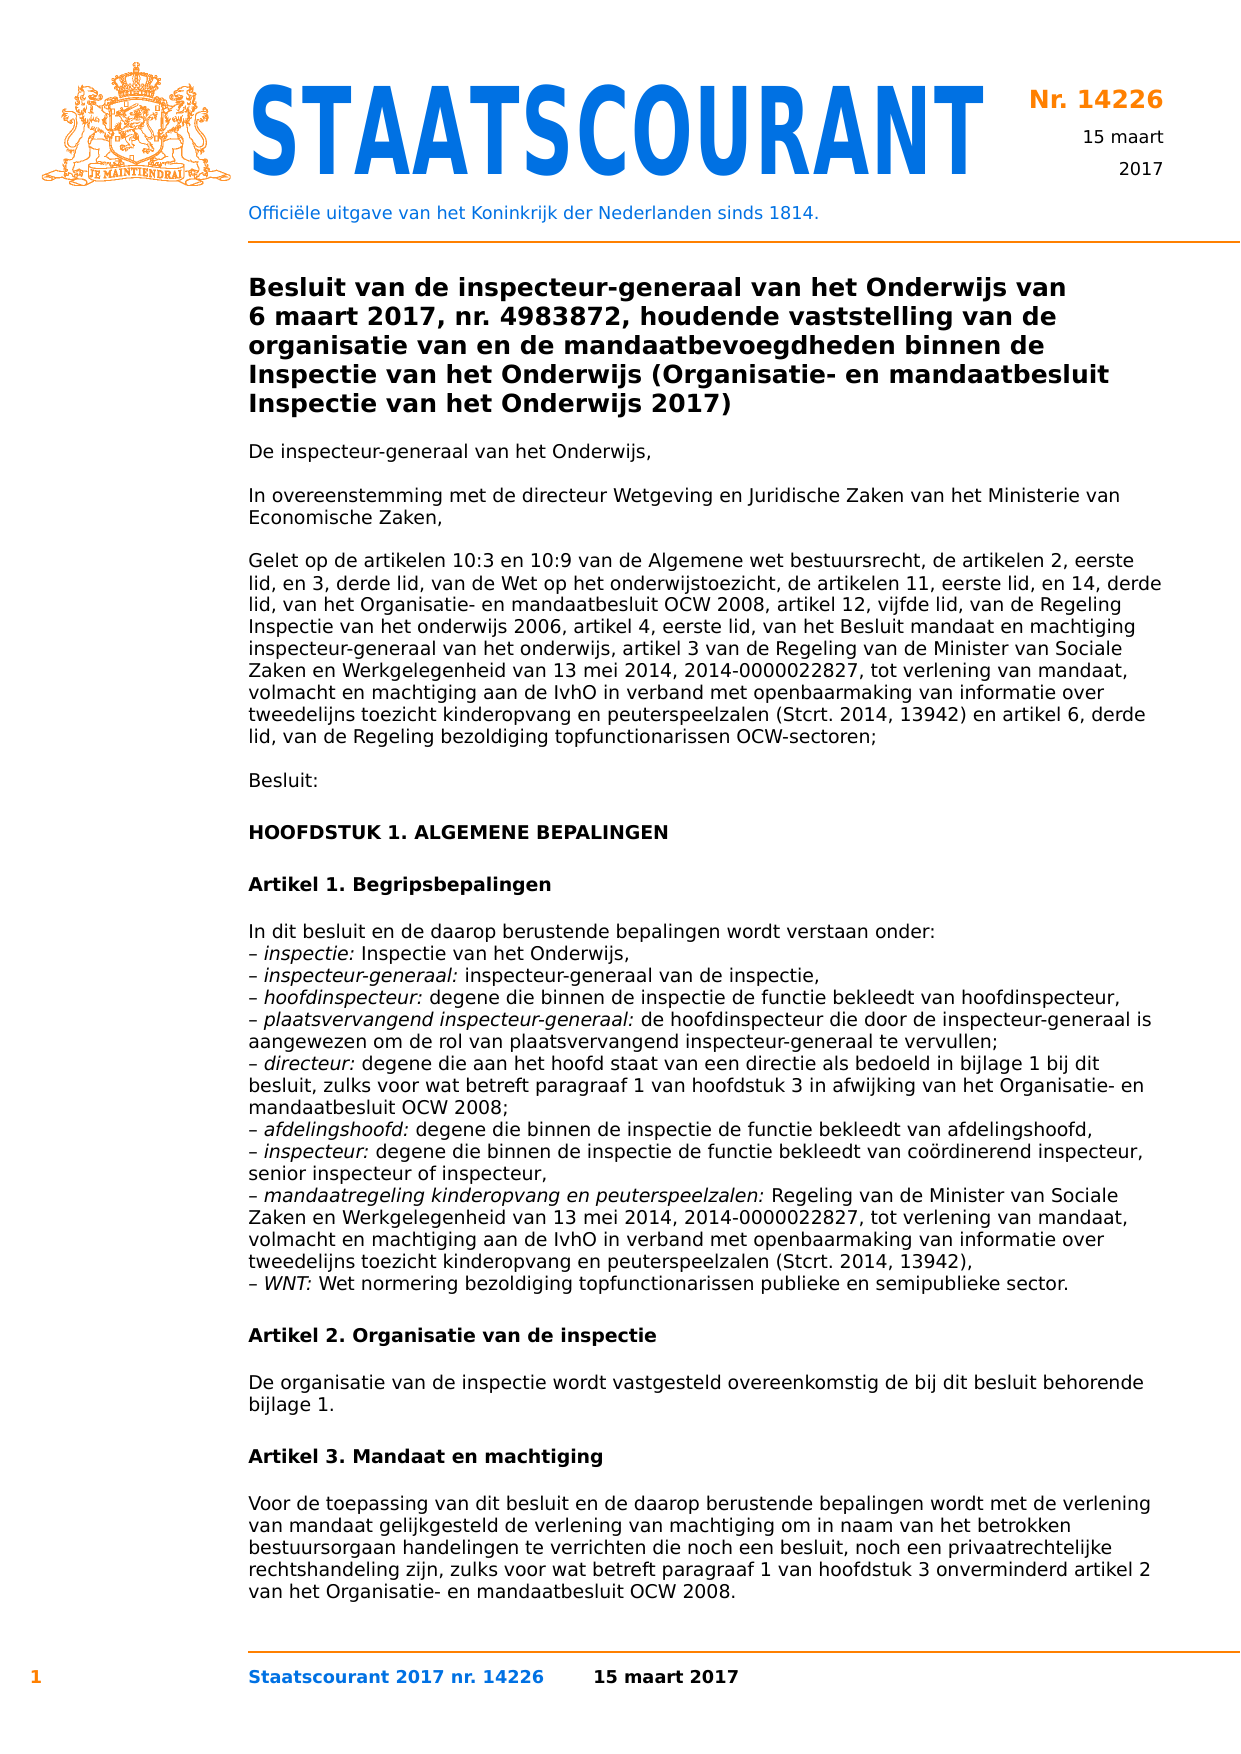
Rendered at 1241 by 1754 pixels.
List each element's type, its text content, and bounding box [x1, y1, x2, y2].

text – mandaatregeling kinderopvang en peuterspeelzalen: Regeling van de Minister van Sociale Zaken en Werkgelegenheid van 13 mei 2014, 2014-0000022827, tot verlening van mandaat, volmacht en machtiging aan de IvhO in verband met openbaarmaking van informatie over tweedelijns toezicht kinderopvang en peuterspeelzalen (Stcrt. 2014, 13942), [248, 1185, 1163, 1273]
table_cell Officiële uitgave van het Koninkrijk der Nederlanden sinds 1814. [248, 203, 1240, 241]
table_header [25, 62, 248, 241]
text – inspectie: Inspectie van het Onderwijs, [248, 943, 1163, 965]
text – inspecteur: degene die binnen de inspectie de functie bekleedt van coördinerend inspecteur, senior inspecteur of inspecteur, [248, 1141, 1163, 1185]
text Voor de toepassing van dit besluit en de daarop berustende bepalingen wordt met de verlening van mandaat gelijkgesteld de verlening van machtiging om in naam van het betrokken bestuursorgaan handelingen te verrichten die noch een besluit, noch een privaatrechtelijke rechtshandeling zijn, zulks voor wat betreft paragraaf 1 van hoofdstuk 3 onverminderd artikel 2 van het Organisatie- en mandaatbesluit OCW 2008. [248, 1493, 1163, 1602]
text De inspecteur-generaal van het Onderwijs, [248, 441, 1163, 463]
text – hoofdinspecteur: degene die binnen de inspectie de functie bekleedt van hoofdinspecteur, [248, 987, 1163, 1009]
subtitle HOOFDSTUK 1. ALGEMENE BEPALINGEN [248, 822, 1163, 844]
text In dit besluit en de daarop berustende bepalingen wordt verstaan onder: [248, 921, 1163, 943]
subtitle Artikel 1. Begripsbepalingen [248, 874, 1163, 896]
table_header STAATSCOURANT [248, 62, 998, 203]
subtitle Artikel 2. Organisatie van de inspectie [248, 1325, 1163, 1347]
text – directeur: degene die aan het hoofd staat van een directie als bedoeld in bijlage 1 bij dit besluit, zulks voor wat betreft paragraaf 1 van hoofdstuk 3 in afwijking van het Organisatie- en mandaatbesluit OCW 2008; [248, 1053, 1163, 1119]
table_cell 2017 [998, 153, 1240, 203]
text De organisatie van de inspectie wordt vastgesteld overeenkomstig de bij dit besluit behorende bijlage 1. [248, 1372, 1163, 1416]
table_cell 15 maart [998, 121, 1240, 153]
picture [41, 62, 231, 186]
text Besluit: [248, 770, 1163, 792]
subtitle Besluit van de inspecteur-generaal van het Onderwijs van 6 maart 2017, nr. 4983872, houdende vaststelling van de organisatie van en de mandaatbevoegdheden binnen de Inspectie van het Onderwijs (Organisatie- en mandaatbesluit Inspectie van het Onderwijs 2017) [248, 273, 1163, 419]
text In overeenstemming met de directeur Wetgeving en Juridische Zaken van het Ministerie van Economische Zaken, [248, 484, 1163, 528]
text Gelet op de artikelen 10:3 en 10:9 van de Algemene wet bestuursrecht, de artikelen 2, eerste lid, en 3, derde lid, van de Wet op het onderwijstoezicht, de artikelen 11, eerste lid, en 14, derde lid, van het Organisatie- en mandaatbesluit OCW 2008, artikel 12, vijfde lid, van de Regeling Inspectie van het onderwijs 2006, artikel 4, eerste lid, van het Besluit mandaat en machtiging inspecteur-generaal van het onderwijs, artikel 3 van de Regeling van de Minister van Sociale Zaken en Werkgelegenheid van 13 mei 2014, 2014-0000022827, tot verlening van mandaat, volmacht en machtiging aan de IvhO in verband met openbaarmaking van informatie over tweedelijns toezicht kinderopvang en peuterspeelzalen (Stcrt. 2014, 13942) en artikel 6, derde lid, van de Regeling bezoldiging topfunctionarissen OCW-sectoren; [248, 550, 1163, 748]
table_header Nr. 14226 [998, 62, 1240, 121]
text – WNT: Wet normering bezoldiging topfunctionarissen publieke en semipublieke sector. [248, 1273, 1163, 1295]
text – afdelingshoofd: degene die binnen de inspectie de functie bekleedt van afdelingshoofd, [248, 1119, 1163, 1141]
text – plaatsvervangend inspecteur-generaal: de hoofdinspecteur die door de inspecteur-generaal is aangewezen om de rol van plaatsvervangend inspecteur-generaal te vervullen; [248, 1009, 1163, 1053]
text – inspecteur-generaal: inspecteur-generaal van de inspectie, [248, 965, 1163, 987]
subtitle Artikel 3. Mandaat en machtiging [248, 1446, 1163, 1468]
